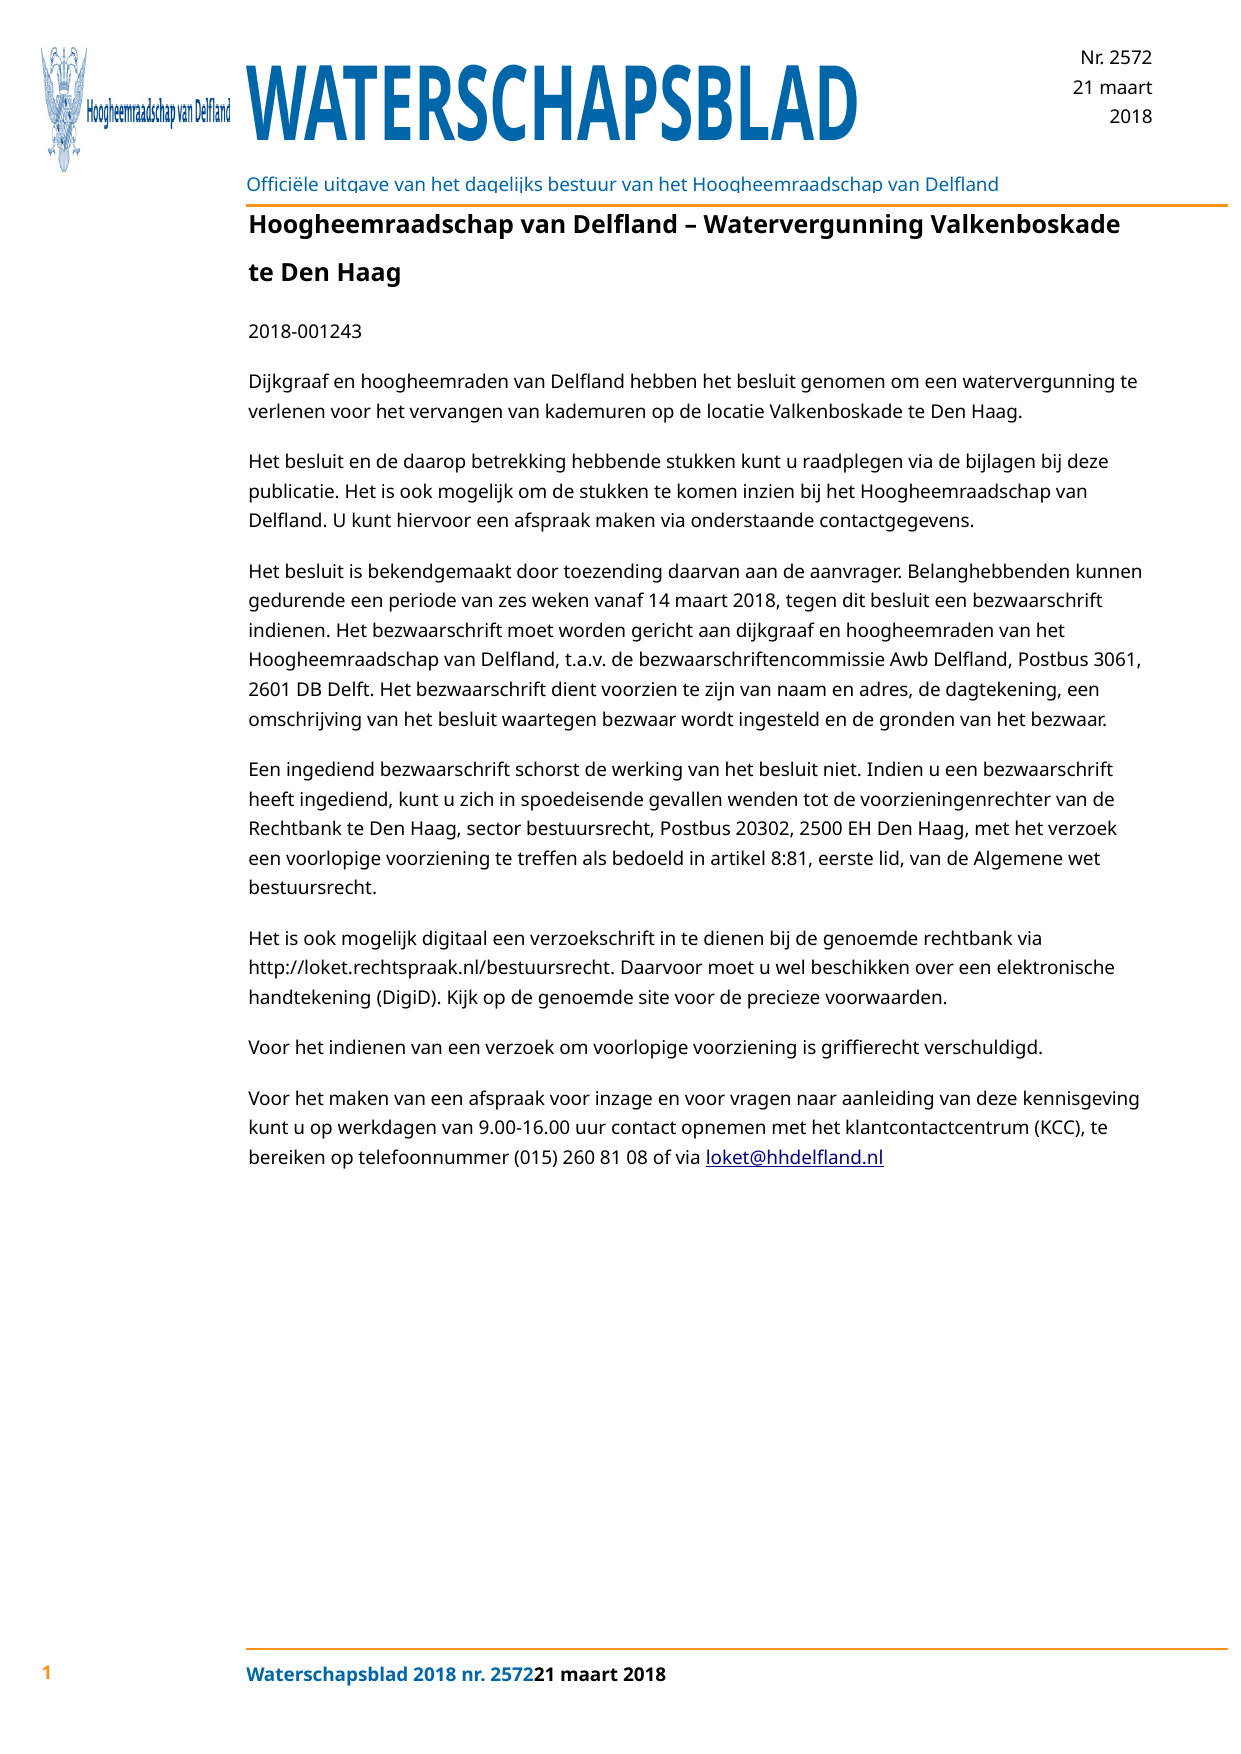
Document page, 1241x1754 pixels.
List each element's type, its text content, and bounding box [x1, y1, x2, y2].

text 2018-001243 [248, 318, 1152, 344]
text Het besluit is bekendgemaakt door toezending daarvan aan de aanvrager. Belanghebbenden kunnen gedurende een periode van zes weken vanaf 14 maart 2018, tegen dit besluit een bezwaarschrift indienen. Het bezwaarschrift moet worden gericht aan dijkgraaf en hoogheemraden van het Hoogheemraadschap van Delfland, t.a.v. de bezwaarschriftencommissie Awb Delfland, Postbus 3061, 2601 DB Delft. Het bezwaarschrift dient voorzien te zijn van naam en adres, de dagtekening, een omschrijving van het besluit waartegen bezwaar wordt ingesteld en de gronden van het bezwaar. [248, 558, 1152, 732]
text Een ingediend bezwaarschrift schorst de werking van het besluit niet. Indien u een bezwaarschrift heeft ingediend, kunt u zich in spoedeisende gevallen wenden tot de voorzieningenrechter van de Rechtbank te Den Haag, sector bestuursrecht, Postbus 20302, 2500 EH Den Haag, met het verzoek een voorlopige voorziening te treffen als bedoeld in artikel 8:81, eerste lid, van de Algemene wet bestuursrecht. [248, 756, 1152, 900]
text Het is ook mogelijk digitaal een verzoekschrift in te dienen bij de genoemde rechtbank via http://loket.rechtspraak.nl/bestuursrecht. Daarvoor moet u wel beschikken over een elektronische handtekening (DigiD). Kijk op de genoemde site voor de precieze voorwaarden. [248, 925, 1152, 1010]
text Voor het maken van een afspraak voor inzage en voor vragen naar aanleiding van deze kennisgeving kunt u op werkdagen van 9.00-16.00 uur contact opnemen met het klantcontactcentrum (KCC), te bereiken op telefoonnummer (015) 260 81 08 of via loket@hhdelfland.nl [248, 1085, 1152, 1170]
text Hoogheemraadschap van Delfland – Watervergunning Valkenboskade te Den Haag [248, 207, 1152, 288]
picture [41, 47, 231, 172]
text Voor het indienen van een verzoek om voorlopige voorziening is griffierecht verschuldigd. [248, 1034, 1152, 1060]
text Het besluit en de daarop betrekking hebbende stukken kunt u raadplegen via de bijlagen bij deze publicatie. Het is ook mogelijk om de stukken te komen inzien bij het Hoogheemraadschap van Delfland. U kunt hiervoor een afspraak maken via onderstaande contactgegevens. [248, 448, 1152, 533]
text Dijkgraaf en hoogheemraden van Delfland hebben het besluit genomen om een watervergunning te verlenen voor het vervangen van kademuren op de locatie Valkenboskade te Den Haag. [248, 368, 1152, 424]
